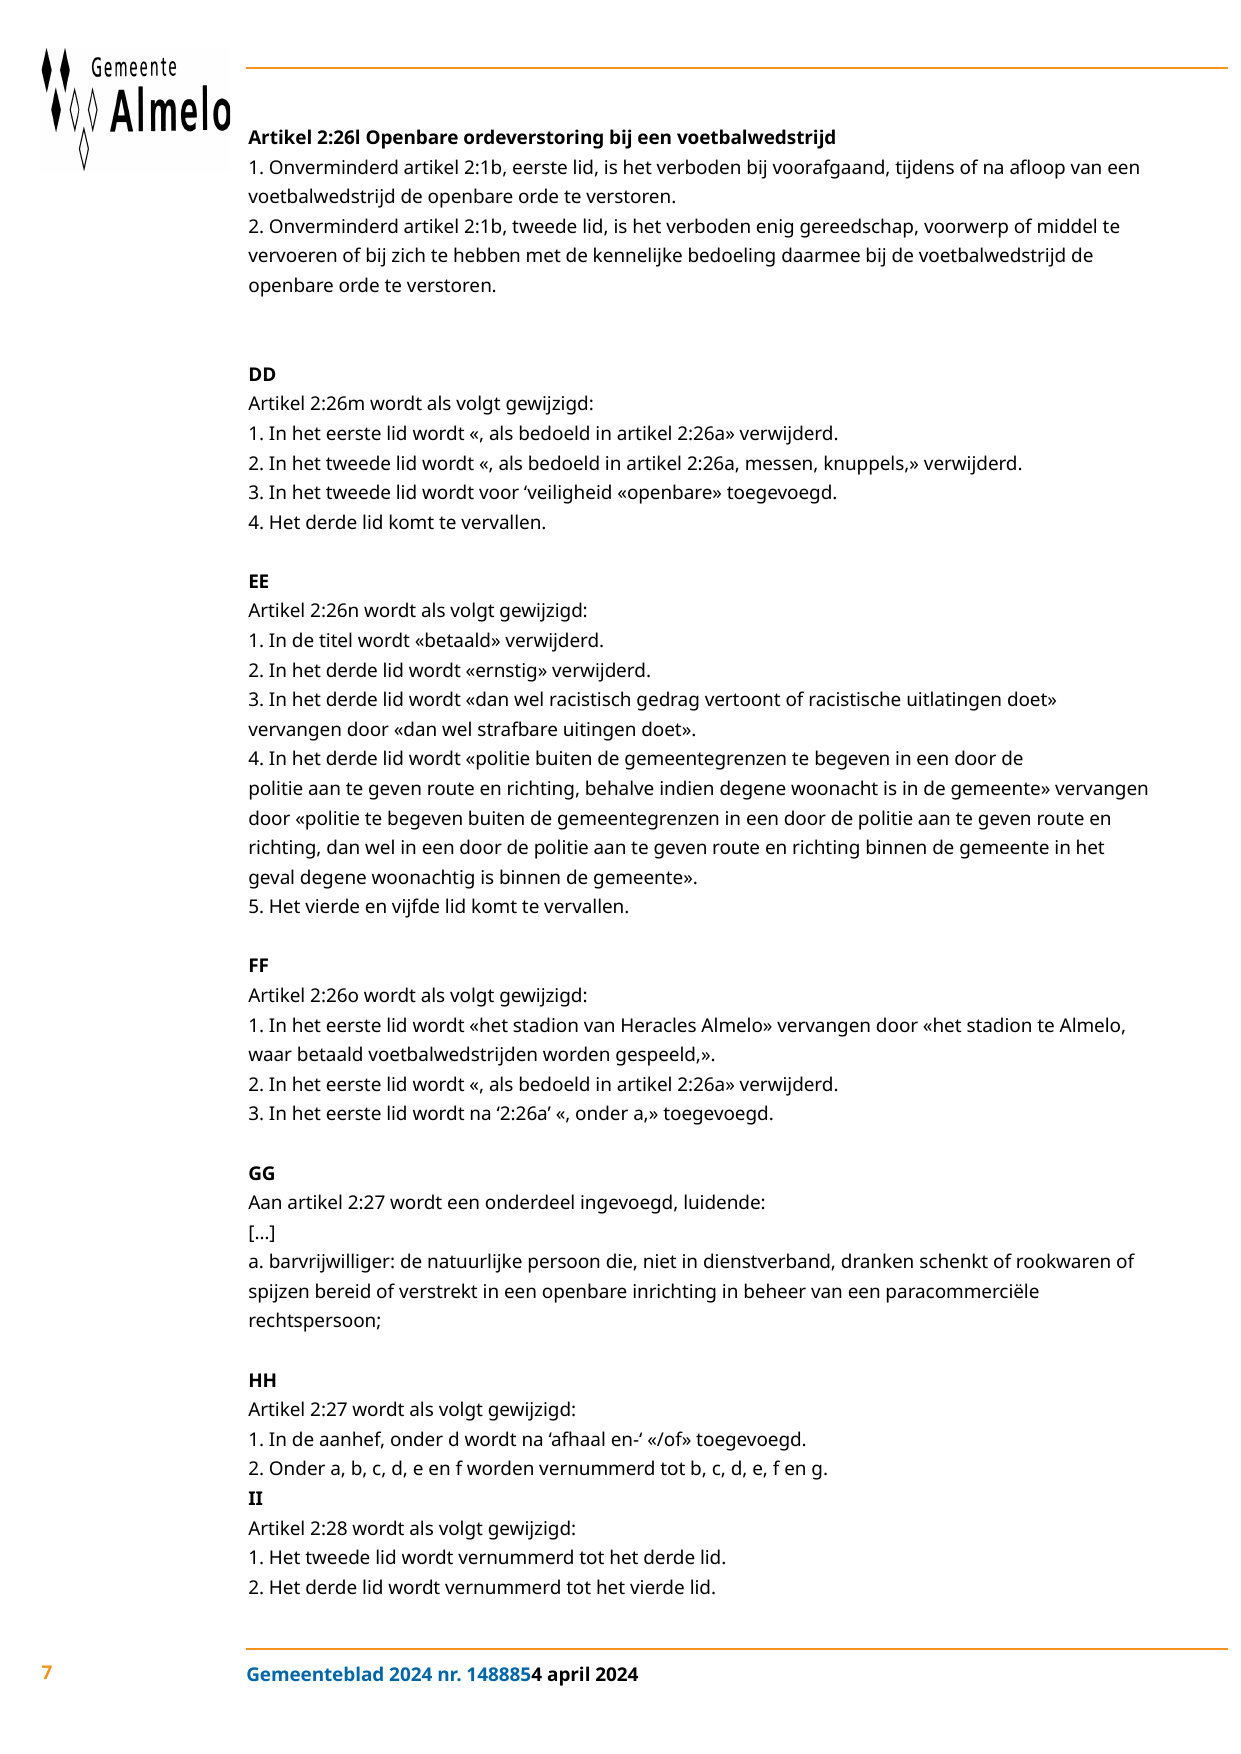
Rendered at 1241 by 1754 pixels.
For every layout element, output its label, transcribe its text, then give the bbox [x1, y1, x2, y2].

text FF [248, 953, 1152, 978]
text 2. In het tweede lid wordt «, als bedoeld in artikel 2:26a, messen, knuppels,» verwijderd. [248, 450, 1152, 476]
text 1. Het tweede lid wordt vernummerd tot het derde lid. [248, 1544, 1152, 1570]
text 4. Het derde lid komt te vervallen. [248, 509, 1152, 535]
text Artikel 2:26l Openbare ordeverstoring bij een voetbalwedstrijd [248, 124, 1152, 150]
text GG [248, 1160, 1152, 1186]
text Aan artikel 2:27 wordt een onderdeel ingevoegd, luidende: [248, 1189, 1152, 1215]
text 1. In het eerste lid wordt «, als bedoeld in artikel 2:26a» verwijderd. [248, 420, 1152, 446]
text 2. Onverminderd artikel 2:1b, tweede lid, is het verboden enig gereedschap, voorwerp of middel te vervoeren of bij zich te hebben met de kennelijke bedoeling daarmee bij de voetbalwedstrijd de openbare orde te verstoren. [248, 213, 1152, 298]
text Artikel 2:26n wordt als volgt gewijzigd: [248, 598, 1152, 623]
text Artikel 2:28 wordt als volgt gewijzigd: [248, 1515, 1152, 1541]
text 2. Onder a, b, c, d, e en f worden vernummerd tot b, c, d, e, f en g. [248, 1456, 1152, 1481]
text vervangen door «dan wel strafbare uitingen doet». [248, 716, 1152, 742]
text 3. In het eerste lid wordt na ‘2:26a’ «, onder a,» toegevoegd. [248, 1101, 1152, 1126]
text Artikel 2:26o wordt als volgt gewijzigd: [248, 982, 1152, 1008]
text Artikel 2:27 wordt als volgt gewijzigd: [248, 1396, 1152, 1422]
text 3. In het tweede lid wordt voor ‘veiligheid «openbare» toegevoegd. [248, 479, 1152, 505]
text II [248, 1485, 1152, 1511]
text a. barvrijwilliger: de natuurlijke persoon die, niet in dienstverband, dranken schenkt of rookwaren of spijzen bereid of verstrekt in een openbare inrichting in beheer van een paracommerciële rechtspersoon; [248, 1248, 1152, 1333]
text 1. In de titel wordt «betaald» verwijderd. [248, 627, 1152, 653]
text 4. In het derde lid wordt «politie buiten de gemeentegrenzen te begeven in een door de [248, 746, 1152, 771]
text 2. Het derde lid wordt vernummerd tot het vierde lid. [248, 1574, 1152, 1600]
text DD [248, 361, 1152, 387]
text politie aan te geven route en richting, behalve indien degene woonacht is in de gemeente» vervangen door «politie te begeven buiten de gemeentegrenzen in een door de politie aan te geven route en richting, dan wel in een door de politie aan te geven route en richting binnen de gemeente in het geval degene woonachtig is binnen de gemeente». [248, 775, 1152, 890]
text 2. In het derde lid wordt «ernstig» verwijderd. [248, 657, 1152, 683]
text 1. In het eerste lid wordt «het stadion van Heracles Almelo» vervangen door «het stadion te Almelo, waar betaald voetbalwedstrijden worden gespeeld,». [248, 1012, 1152, 1067]
text 1. Onverminderd artikel 2:1b, eerste lid, is het verboden bij voorafgaand, tijdens of na afloop van een voetbalwedstrijd de openbare orde te verstoren. [248, 154, 1152, 209]
text 2. In het eerste lid wordt «, als bedoeld in artikel 2:26a» verwijderd. [248, 1071, 1152, 1097]
text EE [248, 568, 1152, 594]
text […] [248, 1219, 1152, 1245]
text 5. Het vierde en vijfde lid komt te vervallen. [248, 893, 1152, 919]
text 3. In het derde lid wordt «dan wel racistisch gedrag vertoont of racistische uitlatingen doet» [248, 686, 1152, 712]
text HH [248, 1367, 1152, 1393]
text 1. In de aanhef, onder d wordt na ‘afhaal en-‘ «/of» toegevoegd. [248, 1426, 1152, 1452]
picture [41, 47, 231, 172]
text Artikel 2:26m wordt als volgt gewijzigd: [248, 391, 1152, 416]
